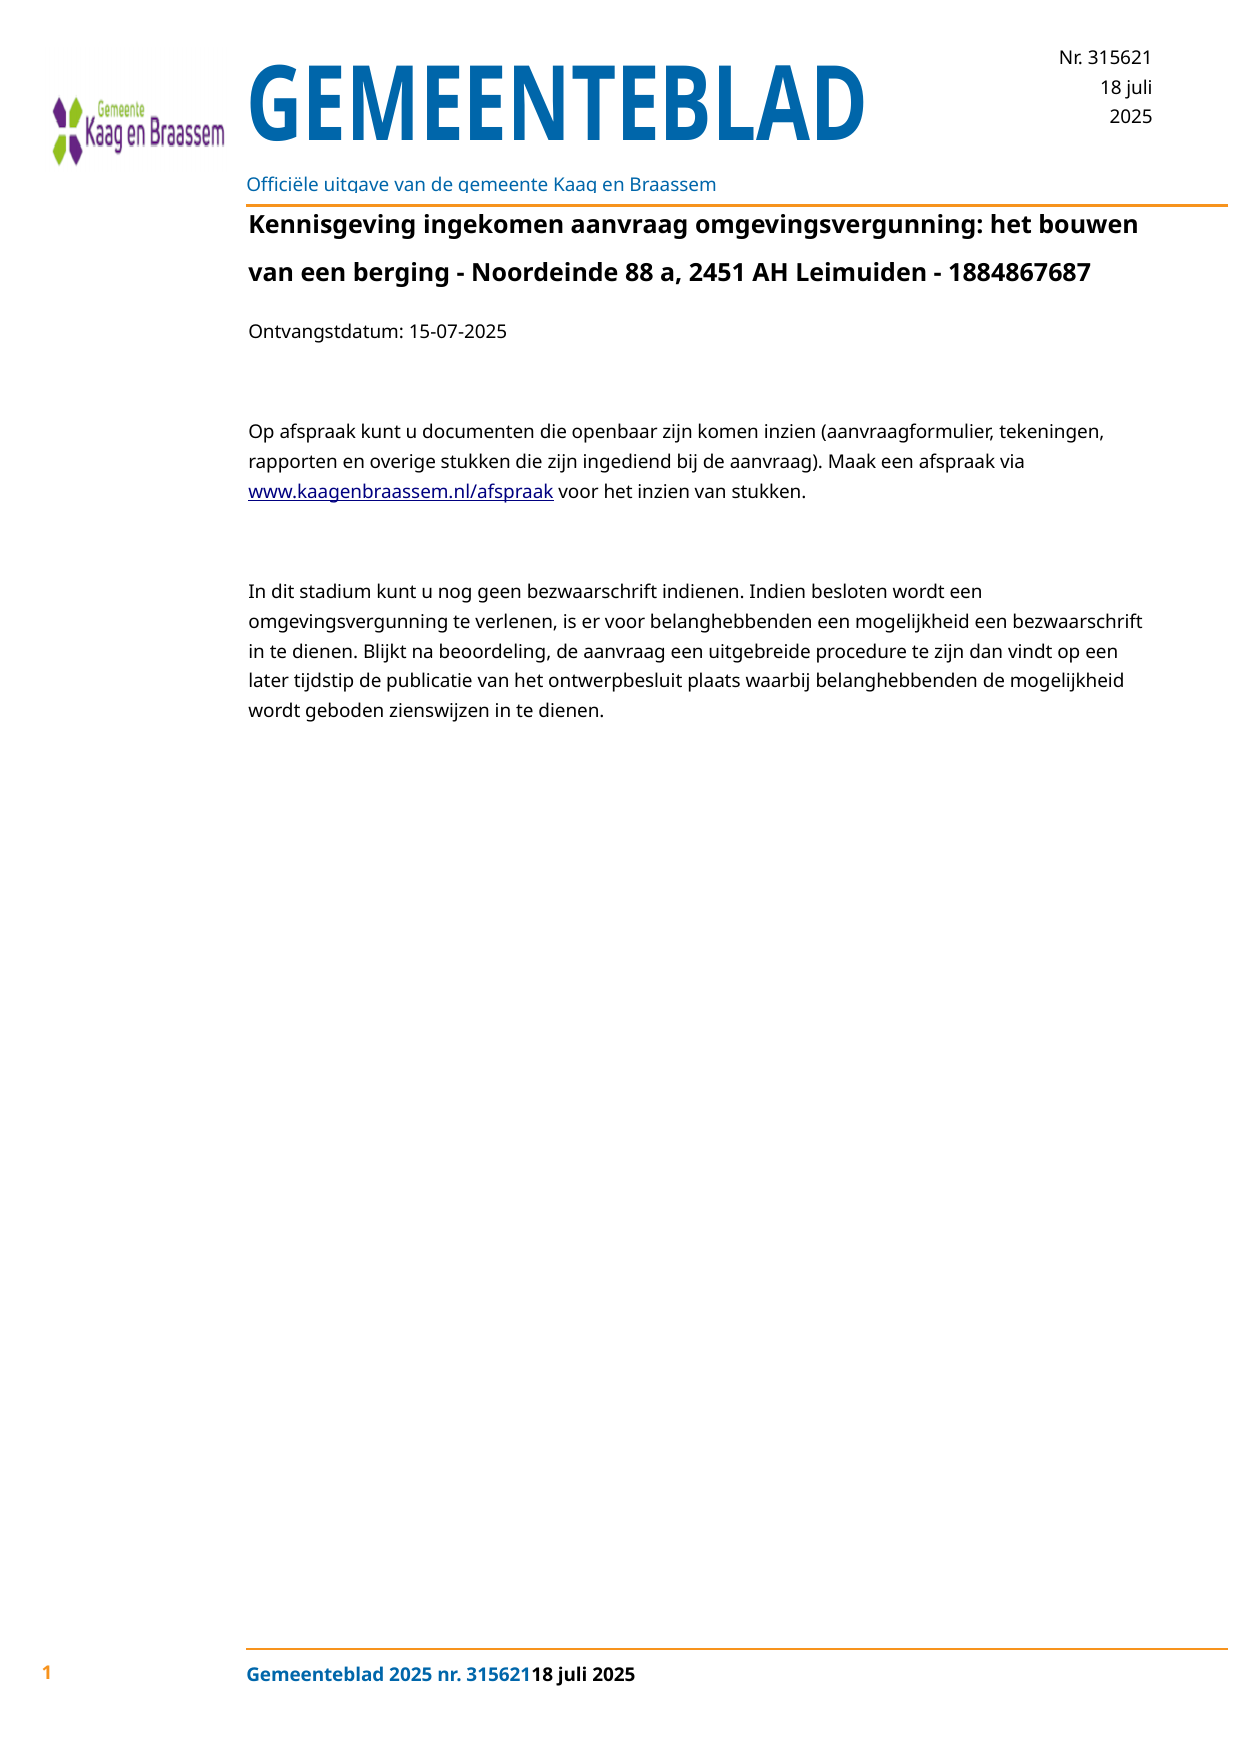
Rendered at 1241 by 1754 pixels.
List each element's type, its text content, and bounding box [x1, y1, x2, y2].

text In dit stadium kunt u nog geen bezwaarschrift indienen. Indien besloten wordt een omgevingsvergunning te verlenen, is er voor belanghebbenden een mogelijkheid een bezwaarschrift in te dienen. Blijkt na beoordeling, de aanvraag een uitgebreide procedure te zijn dan vindt op een later tijdstip de publicatie van het ontwerpbesluit plaats waarbij belanghebbenden de mogelijkheid wordt geboden zienswijzen in te dienen. [248, 579, 1152, 723]
text Kennisgeving ingekomen aanvraag omgevingsvergunning: het bouwen van een berging - Noordeinde 88 a, 2451 AH Leimuiden - 1884867687 [248, 207, 1152, 288]
picture [41, 47, 231, 172]
text Ontvangstdatum: 15-07-2025 [248, 318, 1152, 344]
text Op afspraak kunt u documenten die openbaar zijn komen inzien (aanvraagformulier, tekeningen, rapporten en overige stukken die zijn ingediend bij de aanvraag). Maak een afspraak via www.kaagenbraassem.nl/afspraak voor het inzien van stukken. [248, 419, 1152, 504]
